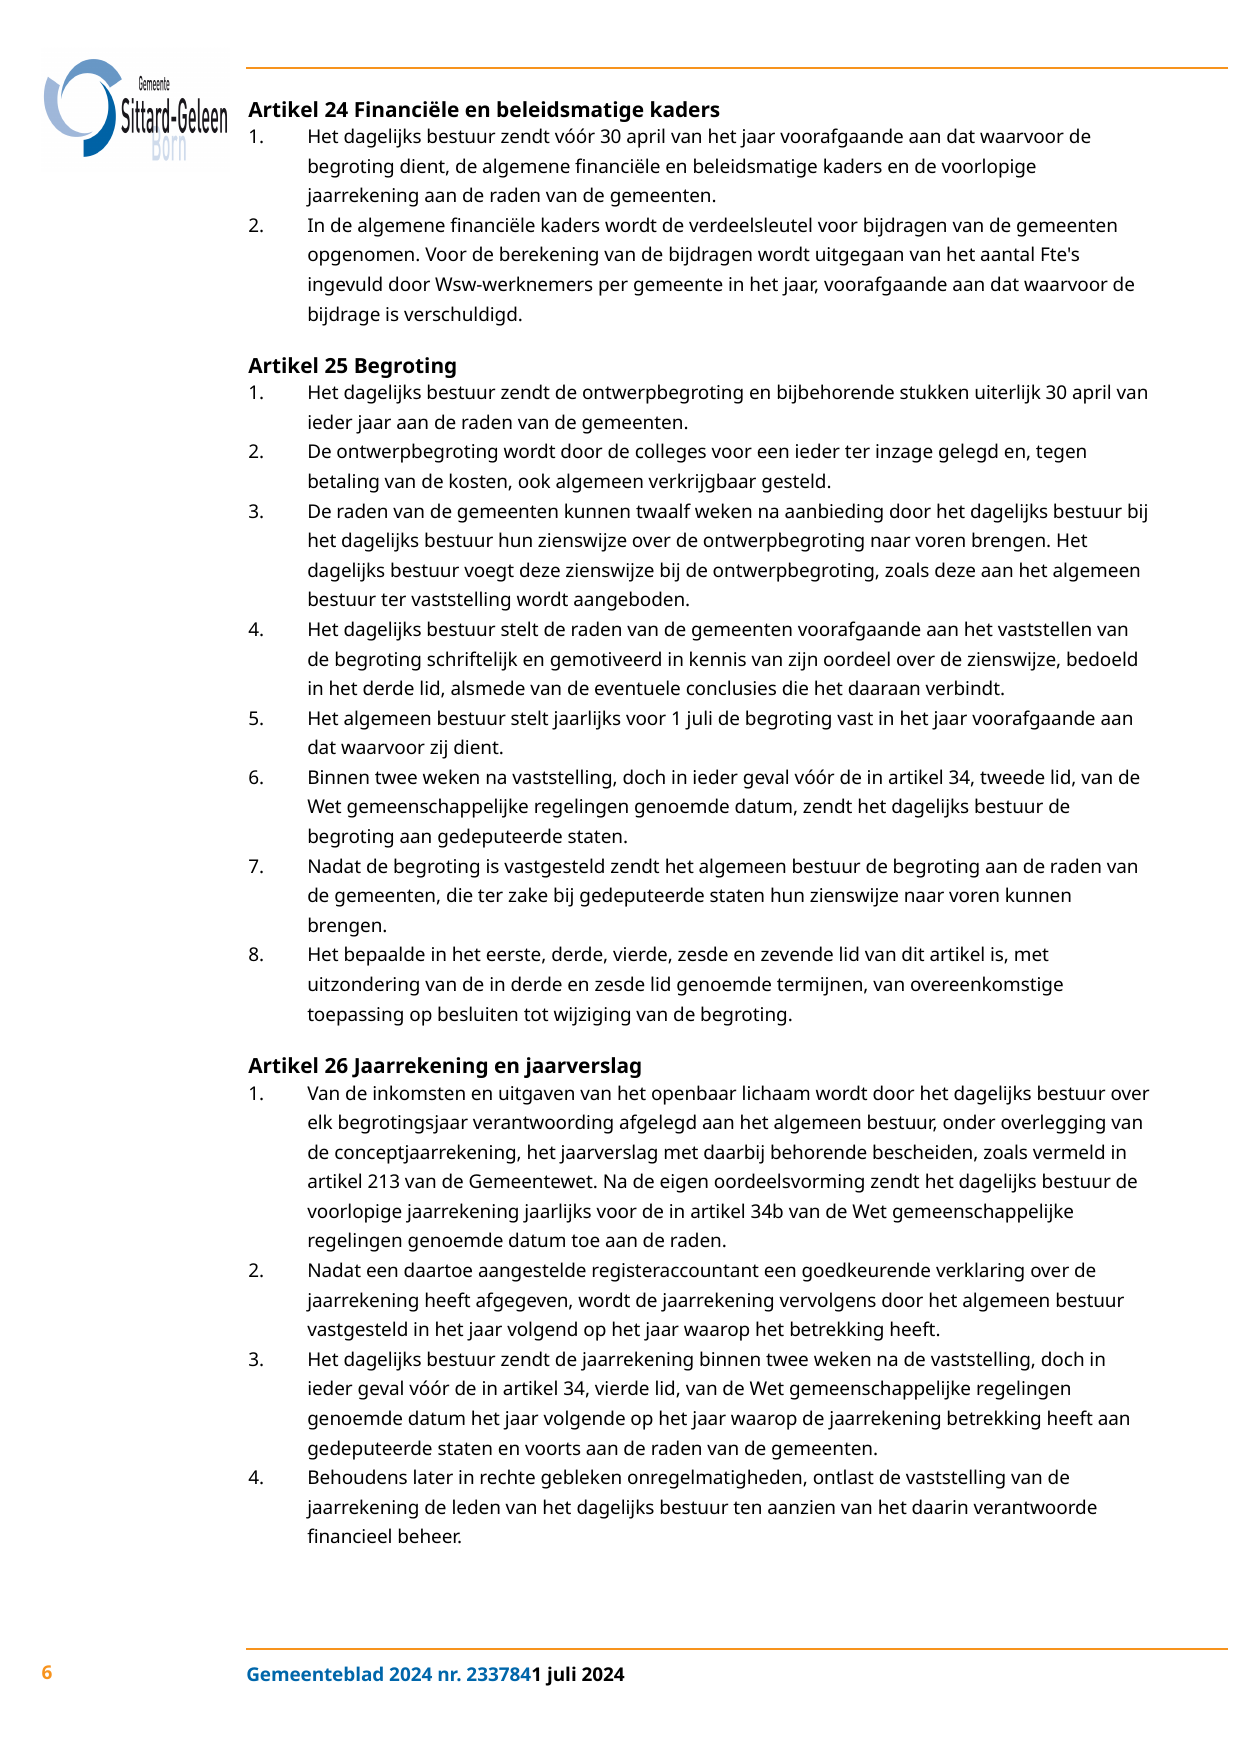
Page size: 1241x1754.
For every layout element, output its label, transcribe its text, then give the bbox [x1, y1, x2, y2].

list De ontwerpbegroting wordt door de colleges voor een ieder ter inzage gelegd en, tegen betaling van de kosten, ook algemeen verkrijgbaar gesteld. [248, 439, 1152, 494]
list De raden van de gemeenten kunnen twaalf weken na aanbieding door het dagelijks bestuur bij het dagelijks bestuur hun zienswijze over de ontwerpbegroting naar voren brengen. Het dagelijks bestuur voegt deze zienswijze bij de ontwerpbegroting, zoals deze aan het algemeen bestuur ter vaststelling wordt aangeboden. [248, 498, 1152, 612]
list Nadat de begroting is vastgesteld zendt het algemeen bestuur de begroting aan de raden van de gemeenten, die ter zake bij gedeputeerde staten hun zienswijze naar voren kunnen brengen. [248, 853, 1152, 938]
list Van de inkomsten en uitgaven van het openbaar lichaam wordt door het dagelijks bestuur over elk begrotingsjaar verantwoording afgelegd aan het algemeen bestuur, onder overlegging van de conceptjaarrekening, het jaarverslag met daarbij behorende bescheiden, zoals vermeld in artikel 213 van de Gemeentewet. Na de eigen oordeelsvorming zendt het dagelijks bestuur de voorlopige jaarrekening jaarlijks voor de in artikel 34b van de Wet gemeenschappelijke regelingen genoemde datum toe aan de raden. [248, 1080, 1152, 1253]
list Nadat een daartoe aangestelde registeraccountant een goedkeurende verklaring over de jaarrekening heeft afgegeven, wordt de jaarrekening vervolgens door het algemeen bestuur vastgesteld in het jaar volgend op het jaar waarop het betrekking heeft. [248, 1257, 1152, 1342]
list Het dagelijks bestuur zendt de ontwerpbegroting en bijbehorende stukken uiterlijk 30 april van ieder jaar aan de raden van de gemeenten. [248, 379, 1152, 435]
list Het dagelijks bestuur zendt de jaarrekening binnen twee weken na de vaststelling, doch in ieder geval vóór de in artikel 34, vierde lid, van de Wet gemeenschappelijke regelingen genoemde datum het jaar volgende op het jaar waarop de jaarrekening betrekking heeft aan gedeputeerde staten en voorts aan de raden van de gemeenten. [248, 1346, 1152, 1460]
text Artikel 25 Begroting [248, 351, 1152, 379]
list In de algemene financiële kaders wordt de verdeelsleutel voor bijdragen van de gemeenten opgenomen. Voor de berekening van de bijdragen wordt uitgegaan van het aantal Fte's ingevuld door Wsw-werknemers per gemeente in het jaar, voorafgaande aan dat waarvoor de bijdrage is verschuldigd. [248, 212, 1152, 326]
list Binnen twee weken na vaststelling, doch in ieder geval vóór de in artikel 34, tweede lid, van de Wet gemeenschappelijke regelingen genoemde datum, zendt het dagelijks bestuur de begroting aan gedeputeerde staten. [248, 764, 1152, 849]
list Het dagelijks bestuur stelt de raden van de gemeenten voorafgaande aan het vaststellen van de begroting schriftelijk en gemotiveerd in kennis van zijn oordeel over de zienswijze, bedoeld in het derde lid, alsmede van de eventuele conclusies die het daaraan verbindt. [248, 616, 1152, 701]
text Artikel 26 Jaarrekening en jaarverslag [248, 1051, 1152, 1080]
list Het dagelijks bestuur zendt vóór 30 april van het jaar voorafgaande aan dat waarvoor de begroting dient, de algemene financiële en beleidsmatige kaders en de voorlopige jaarrekening aan de raden van de gemeenten. [248, 123, 1152, 208]
list Behoudens later in rechte gebleken onregelmatigheden, ontlast de vaststelling van de jaarrekening de leden van het dagelijks bestuur ten aanzien van het daarin verantwoorde financieel beheer. [248, 1464, 1152, 1549]
picture [41, 47, 231, 172]
list Het bepaalde in het eerste, derde, vierde, zesde en zevende lid van dit artikel is, met uitzondering van de in derde en zesde lid genoemde termijnen, van overeenkomstige toepassing op besluiten tot wijziging van de begroting. [248, 942, 1152, 1027]
list Het algemeen bestuur stelt jaarlijks voor 1 juli de begroting vast in het jaar voorafgaande aan dat waarvoor zij dient. [248, 705, 1152, 760]
text Artikel 24 Financiële en beleidsmatige kaders [248, 95, 1152, 123]
